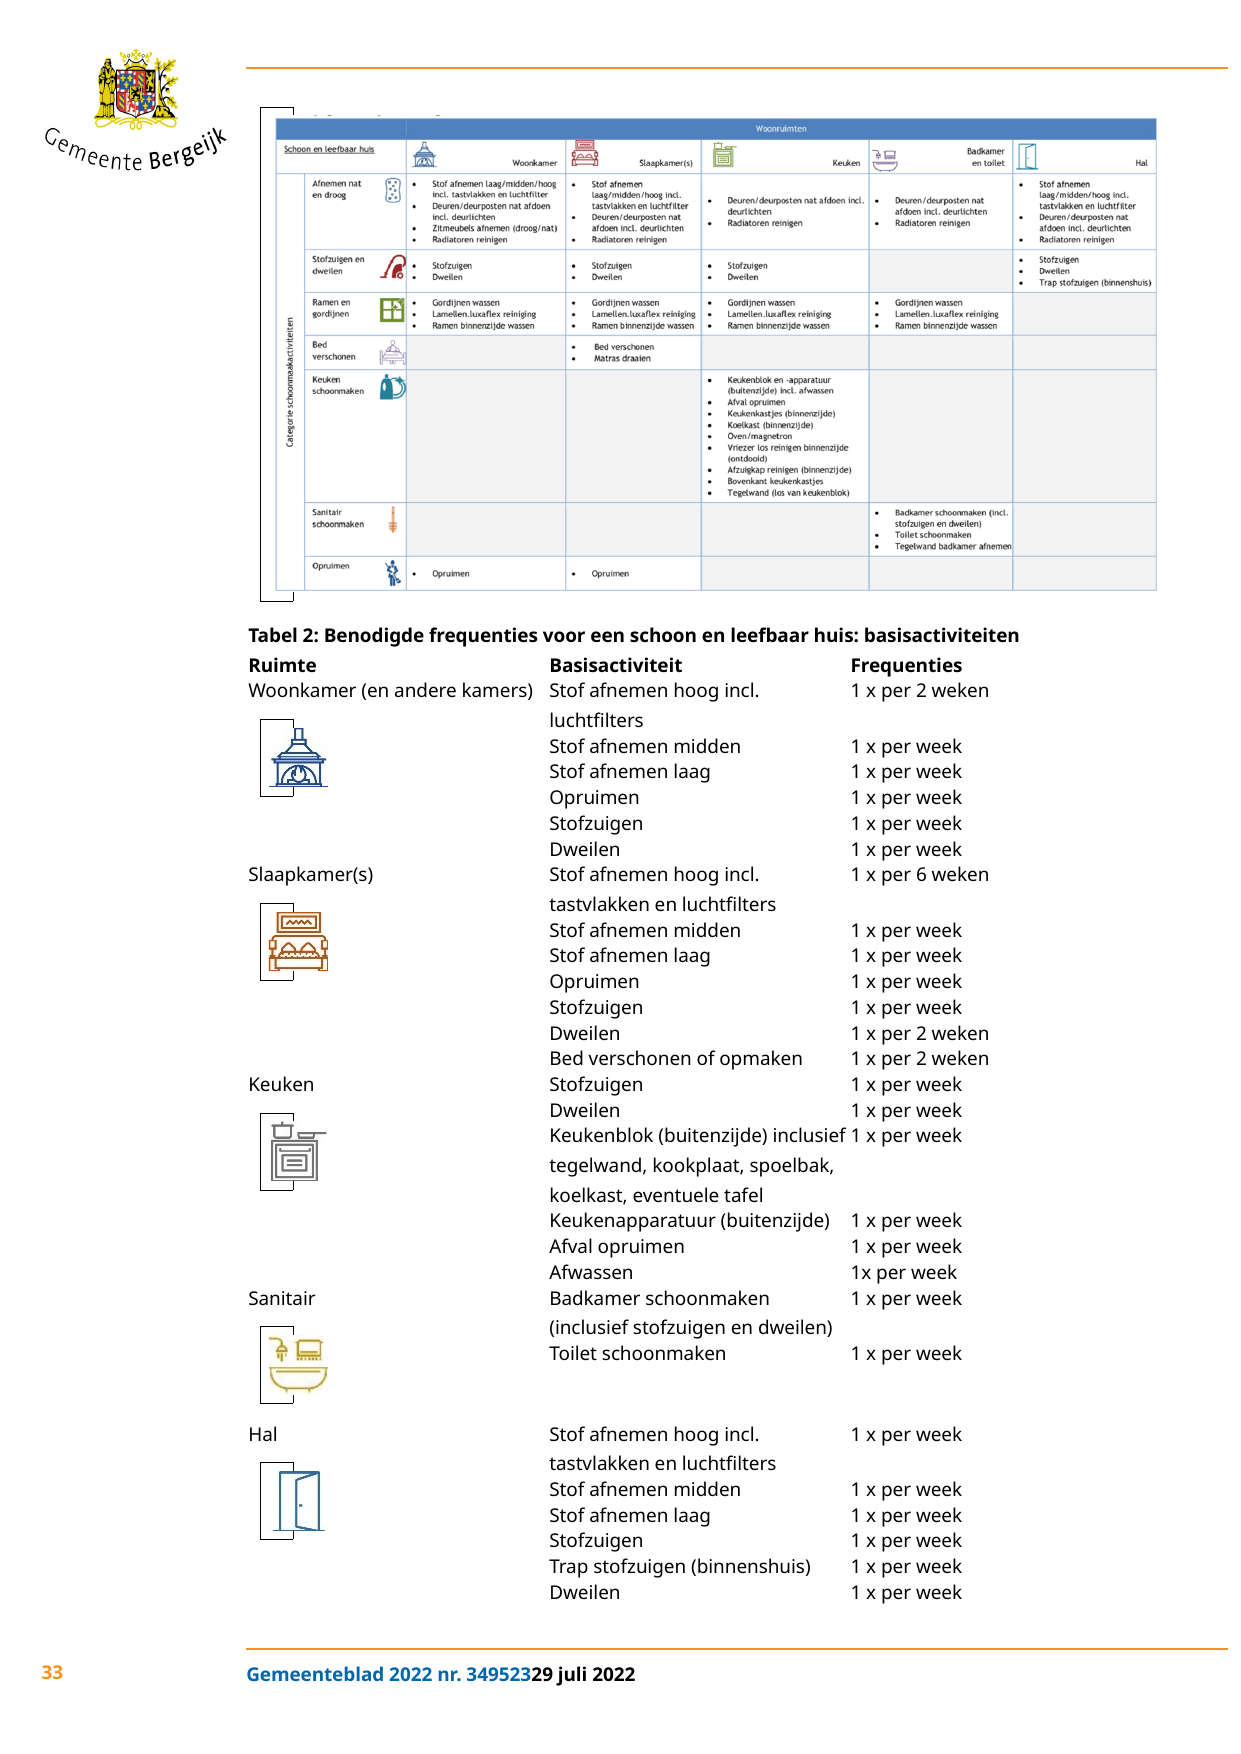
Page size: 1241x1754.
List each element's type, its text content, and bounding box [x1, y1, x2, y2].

table_cell 1 x per week [850, 759, 1152, 784]
table_cell 1 x per week [850, 1097, 1152, 1123]
table_cell 1 x per week [850, 1476, 1152, 1502]
table_cell 1 x per week [850, 784, 1152, 810]
table_cell 1 x per week [850, 968, 1152, 994]
table_cell Afwassen [549, 1259, 850, 1285]
table_cell Stofzuigen [549, 994, 850, 1020]
table_cell 1 x per week [850, 1502, 1152, 1527]
table_cell Sanitair [248, 1285, 549, 1421]
table_cell Stof afnemen midden [549, 917, 850, 943]
picture [268, 912, 328, 971]
table_cell 1 x per week [850, 810, 1152, 836]
table_cell Stof afnemen laag [549, 759, 850, 784]
table_cell Stof afnemen midden [549, 733, 850, 759]
picture [268, 1335, 328, 1395]
table_cell Stof afnemen laag [549, 943, 850, 968]
text Tabel 2: Benodigde frequenties voor een schoon en leefbaar huis: basisactiviteiten [248, 622, 1152, 648]
table_header Frequenties [850, 652, 1152, 678]
picture [41, 47, 231, 172]
table_cell Stof afnemen hoog incl. tastvlakken en luchtfilters [549, 1421, 850, 1476]
table_header Basisactiviteit [549, 652, 850, 678]
table_cell Dweilen [549, 836, 850, 862]
table_cell 1 x per week [850, 1553, 1152, 1579]
table_cell 1 x per week [850, 943, 1152, 968]
picture [268, 728, 328, 787]
table_cell 1 x per week [850, 994, 1152, 1020]
table_cell Opruimen [549, 968, 850, 994]
table_cell 1 x per week [850, 1285, 1152, 1340]
table_cell Stof afnemen hoog incl. luchtfilters [549, 678, 850, 733]
table_cell 1 x per week [850, 1421, 1152, 1476]
table_cell Woonkamer (en andere kamers) [248, 678, 549, 862]
table_cell 1 x per week [850, 1579, 1152, 1605]
table_cell 1 x per week [850, 917, 1152, 943]
table_cell 1 x per 2 weken [850, 1046, 1152, 1071]
table_cell Stofzuigen [549, 810, 850, 836]
table_cell Toilet schoonmaken [549, 1340, 850, 1421]
table_cell 1 x per week [850, 733, 1152, 759]
table_cell Dweilen [549, 1097, 850, 1123]
table_cell 1 x per week [850, 1233, 1152, 1259]
table_cell Badkamer schoonmaken (inclusief stofzuigen en dweilen) [549, 1285, 850, 1340]
picture [268, 1121, 328, 1181]
table_cell 1 x per week [850, 1123, 1152, 1208]
table_cell Trap stofzuigen (binnenshuis) [549, 1553, 850, 1579]
table_cell Stofzuigen [549, 1528, 850, 1553]
table_cell Opruimen [549, 784, 850, 810]
table_cell Hal [248, 1421, 549, 1605]
picture [268, 1471, 328, 1531]
table_cell 1 x per 2 weken [850, 678, 1152, 733]
table_header Ruimte [248, 652, 549, 678]
table_cell Keukenapparatuur (buitenzijde) [549, 1208, 850, 1233]
table_cell 1 x per week [850, 1340, 1152, 1421]
table_cell 1 x per week [850, 1208, 1152, 1233]
table_cell Keuken [248, 1071, 549, 1285]
table_cell Afval opruimen [549, 1233, 850, 1259]
table_cell Stof afnemen hoog incl. tastvlakken en luchtfilters [549, 862, 850, 917]
table_cell Stofzuigen [549, 1071, 850, 1097]
table_cell 1 x per week [850, 1528, 1152, 1553]
table_cell Dweilen [549, 1579, 850, 1605]
table_cell Slaapkamer(s) [248, 862, 549, 1071]
table_cell 1 x per 2 weken [850, 1020, 1152, 1046]
table_cell 1 x per 6 weken [850, 862, 1152, 917]
table_cell 1 x per week [850, 1071, 1152, 1097]
picture [268, 115, 1173, 592]
table_cell Bed verschonen of opmaken [549, 1046, 850, 1071]
table_cell Stof afnemen laag [549, 1502, 850, 1527]
table_cell Keukenblok (buitenzijde) inclusief tegelwand, kookplaat, spoelbak, koelkast, eventuele tafel [549, 1123, 850, 1208]
table_cell 1x per week [850, 1259, 1152, 1285]
table_cell 1 x per week [850, 836, 1152, 862]
table_cell Stof afnemen midden [549, 1476, 850, 1502]
table_cell Dweilen [549, 1020, 850, 1046]
